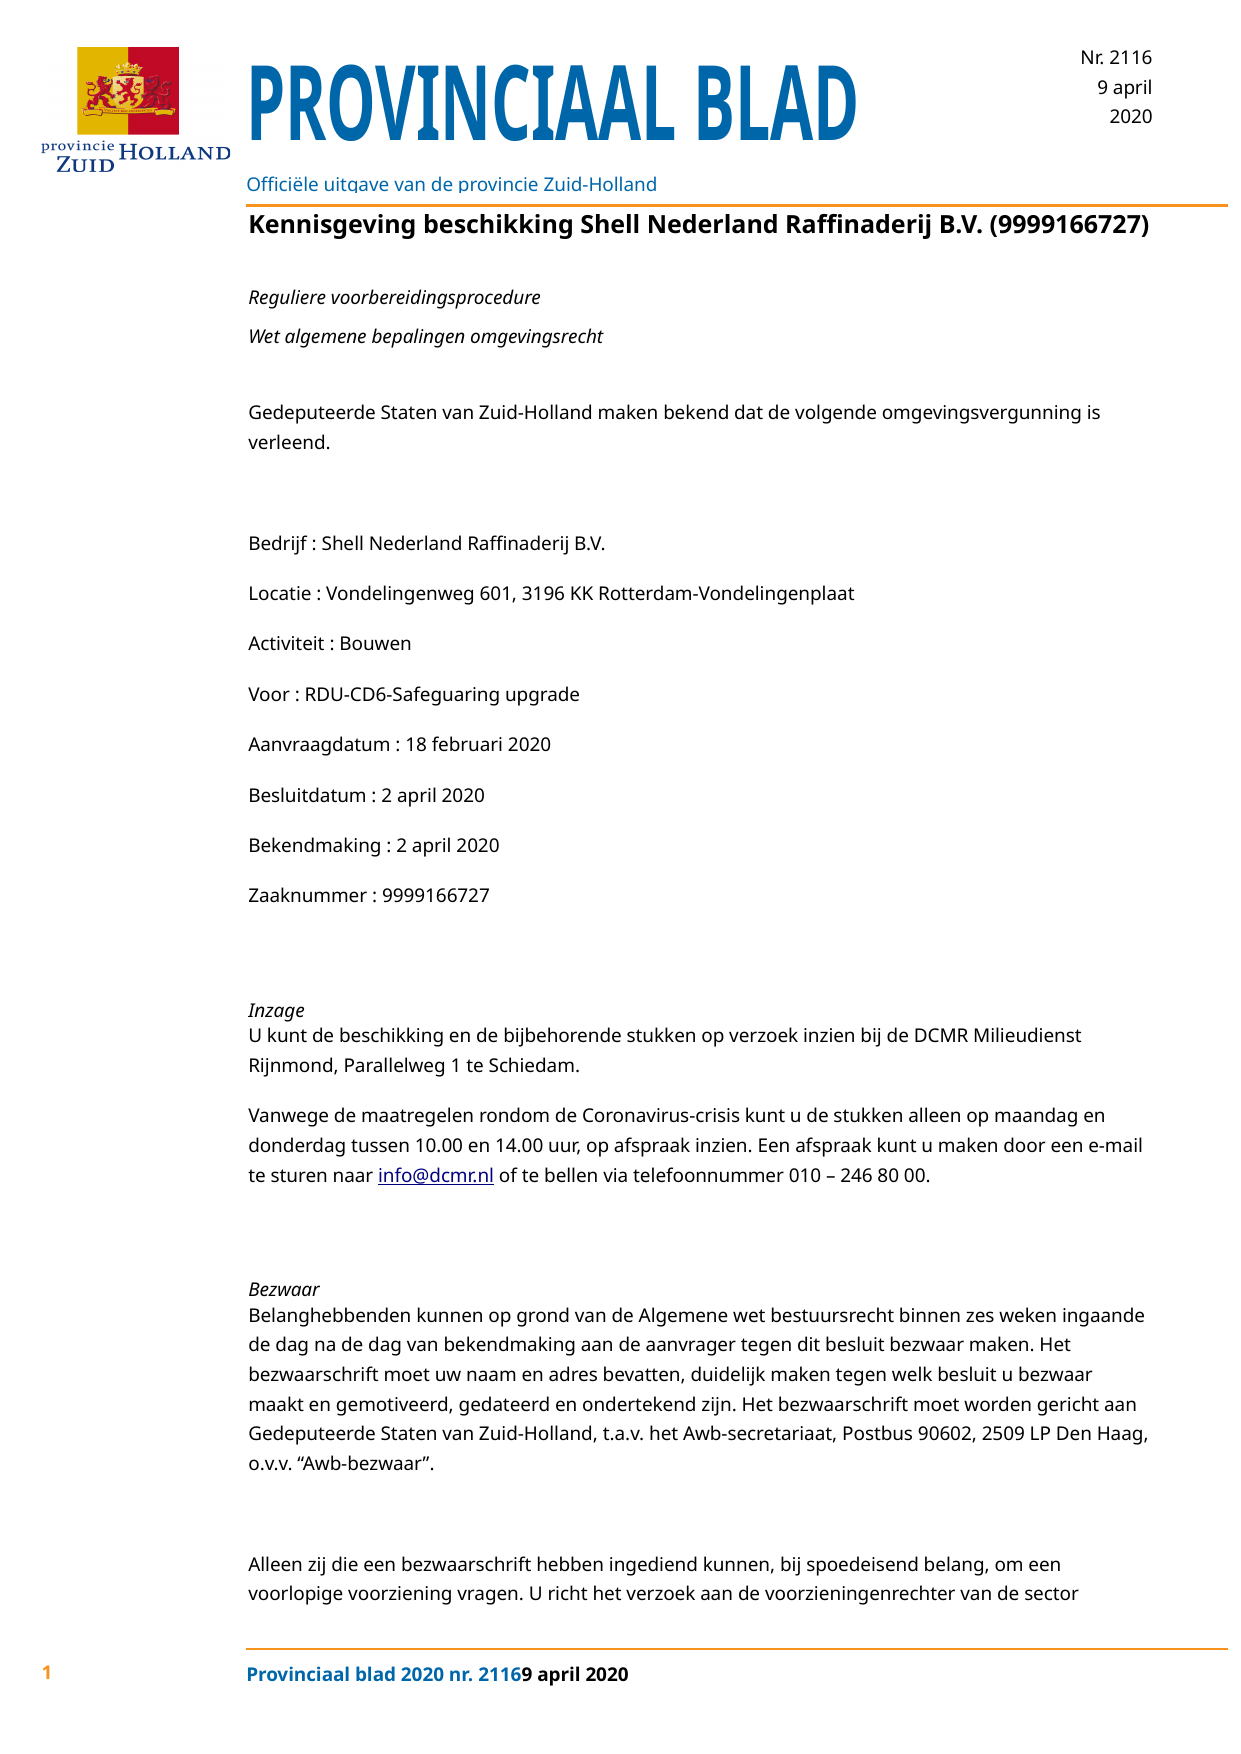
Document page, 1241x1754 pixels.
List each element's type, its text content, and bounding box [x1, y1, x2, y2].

text Besluitdatum : 2 april 2020 [248, 782, 1152, 807]
text Reguliere voorbereidingsprocedure [248, 284, 1152, 309]
text Voor : RDU-CD6-Safeguaring upgrade [248, 681, 1152, 707]
text Gedeputeerde Staten van Zuid-Holland maken bekend dat de volgende omgevingsvergunning is verleend. [248, 399, 1152, 454]
text Zaaknummer : 9999166727 [248, 883, 1152, 908]
picture [41, 47, 231, 172]
text Locatie : Vondelingenweg 601, 3196 KK Rotterdam-Vondelingenplaat [248, 580, 1152, 606]
text Wet algemene bepalingen omgevingsrecht [248, 323, 1152, 349]
text U kunt de beschikking en de bijbehorende stukken op verzoek inzien bij de DCMR Milieudienst Rijnmond, Parallelweg 1 te Schiedam. [248, 1023, 1152, 1078]
text Belanghebbenden kunnen op grond van de Algemene wet bestuursrecht binnen zes weken ingaande de dag na de dag van bekendmaking aan de aanvrager tegen dit besluit bezwaar maken. Het bezwaarschrift moet uw naam en adres bevatten, duidelijk maken tegen welk besluit u bezwaar maakt en gemotiveerd, gedateerd en ondertekend zijn. Het bezwaarschrift moet worden gericht aan Gedeputeerde Staten van Zuid-Holland, t.a.v. het Awb-secretariaat, Postbus 90602, 2509 LP Den Haag, o.v.v. “Awb-bezwaar”. [248, 1302, 1152, 1476]
text Bedrijf : Shell Nederland Raffinaderij B.V. [248, 530, 1152, 555]
text Aanvraagdatum : 18 februari 2020 [248, 731, 1152, 757]
text Vanwege de maatregelen rondom de Coronavirus-crisis kunt u de stukken alleen op maandag en donderdag tussen 10.00 en 14.00 uur, op afspraak inzien. Een afspraak kunt u maken door een e-mail te sturen naar info@dcmr.nl of te bellen via telefoonnummer 010 – 246 80 00. [248, 1103, 1152, 1188]
text Inzage [248, 997, 1152, 1023]
text Activiteit : Bouwen [248, 631, 1152, 656]
text Kennisgeving beschikking Shell Nederland Raffinaderij B.V. (9999166727) [248, 207, 1152, 241]
text Bekendmaking : 2 april 2020 [248, 832, 1152, 858]
text Alleen zij die een bezwaarschrift hebben ingediend kunnen, bij spoedeisend belang, om een voorlopige voorziening vragen. U richt het verzoek aan de voorzieningenrechter van de sector [248, 1551, 1152, 1606]
text Bezwaar [248, 1276, 1152, 1302]
